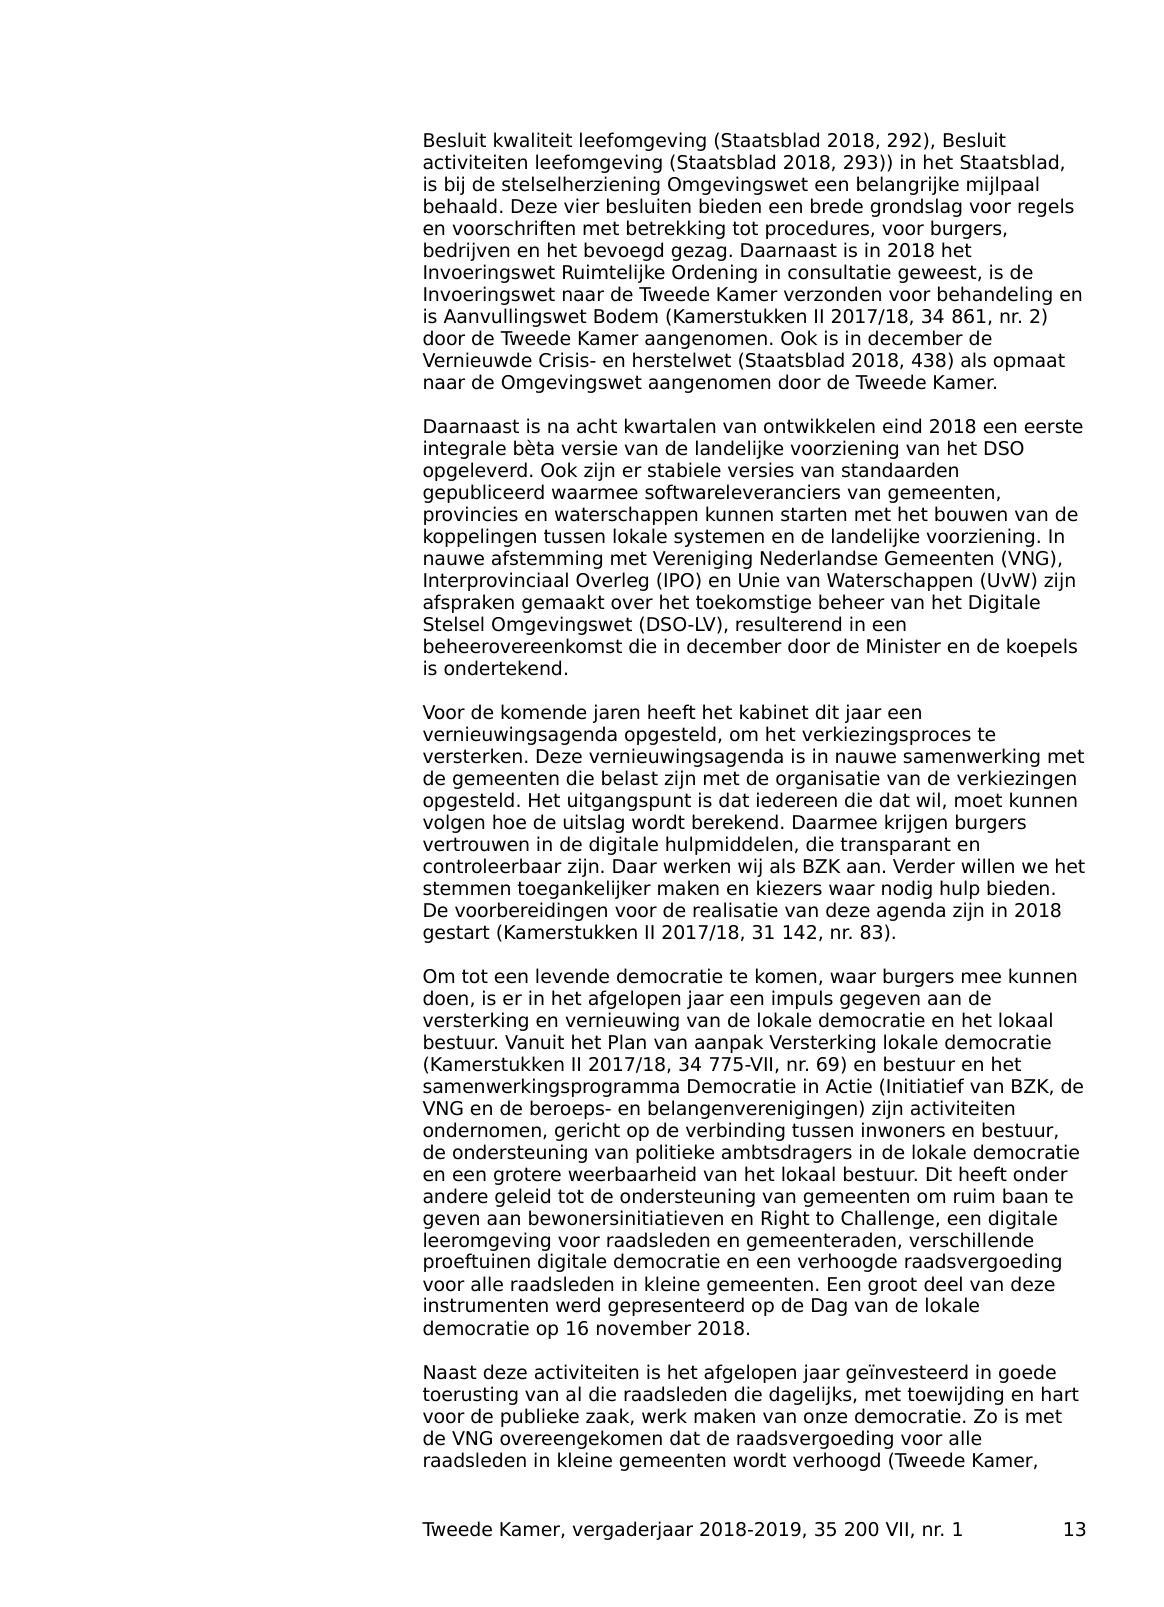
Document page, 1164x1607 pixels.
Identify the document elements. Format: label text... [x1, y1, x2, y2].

text Om tot een levende democratie te komen, waar burgers mee kunnen doen, is er in het afgelopen jaar een impuls gegeven aan de versterking en vernieuwing van de lokale democratie en het lokaal bestuur. Vanuit het Plan van aanpak Versterking lokale democratie (Kamerstukken II 2017/18, 34 775-VII, nr. 69) en bestuur en het samenwerkingsprogramma Democratie in Actie (Initiatief van BZK, de VNG en de beroeps- en belangenverenigingen) zijn activiteiten ondernomen, gericht op de verbinding tussen inwoners en bestuur, de ondersteuning van politieke ambtsdragers in de lokale democratie en een grotere weerbaarheid van het lokaal bestuur. Dit heeft onder andere geleid tot de ondersteuning van gemeenten om ruim baan te geven aan bewonersinitiatieven en Right to Challenge, een digitale leeromgeving voor raadsleden en gemeenteraden, verschillende proeftuinen digitale democratie en een verhoogde raadsvergoeding voor alle raadsleden in kleine gemeenten. Een groot deel van deze instrumenten werd gepresenteerd op de Dag van de lokale democratie op 16 november 2018. [422, 966, 1087, 1339]
text Daarnaast is na acht kwartalen van ontwikkelen eind 2018 een eerste integrale bèta versie van de landelijke voorziening van het DSO opgeleverd. Ook zijn er stabiele versies van standaarden gepubliceerd waarmee softwareleveranciers van gemeenten, provincies en waterschappen kunnen starten met het bouwen van de koppelingen tussen lokale systemen en de landelijke voorziening. In nauwe afstemming met Vereniging Nederlandse Gemeenten (VNG), Interprovinciaal Overleg (IPO) en Unie van Waterschappen (UvW) zijn afspraken gemaakt over het toekomstige beheer van het Digitale Stelsel Omgevingswet (DSO-LV), resulterend in een beheerovereenkomst die in december door de Minister en de koepels is ondertekend. [422, 416, 1087, 679]
text Besluit kwaliteit leefomgeving (Staatsblad 2018, 292), Besluit activiteiten leefomgeving (Staatsblad 2018, 293)) in het Staatsblad, is bij de stelselherziening Omgevingswet een belangrijke mijlpaal behaald. Deze vier besluiten bieden een brede grondslag voor regels en voorschriften met betrekking tot procedures, voor burgers, bedrijven en het bevoegd gezag. Daarnaast is in 2018 het Invoeringswet Ruimtelijke Ordening in consultatie geweest, is de Invoeringswet naar de Tweede Kamer verzonden voor behandeling en is Aanvullingswet Bodem (Kamerstukken II 2017/18, 34 861, nr. 2) door de Tweede Kamer aangenomen. Ook is in december de Vernieuwde Crisis- en herstelwet (Staatsblad 2018, 438) als opmaat naar de Omgevingswet aangenomen door de Tweede Kamer. [422, 130, 1087, 394]
text Voor de komende jaren heeft het kabinet dit jaar een vernieuwingsagenda opgesteld, om het verkiezingsproces te versterken. Deze vernieuwingsagenda is in nauwe samenwerking met de gemeenten die belast zijn met de organisatie van de verkiezingen opgesteld. Het uitgangspunt is dat iedereen die dat wil, moet kunnen volgen hoe de uitslag wordt berekend. Daarmee krijgen burgers vertrouwen in de digitale hulpmiddelen, die transparant en controleerbaar zijn. Daar werken wij als BZK aan. Verder willen we het stemmen toegankelijker maken en kiezers waar nodig hulp bieden. De voorbereidingen voor de realisatie van deze agenda zijn in 2018 gestart (Kamerstukken II 2017/18, 31 142, nr. 83). [422, 702, 1087, 943]
text Naast deze activiteiten is het afgelopen jaar geïnvesteerd in goede toerusting van al die raadsleden die dagelijks, met toewijding en hart voor de publieke zaak, werk maken van onze democratie. Zo is met de VNG overeengekomen dat de raadsvergoeding voor alle raadsleden in kleine gemeenten wordt verhoogd (Tweede Kamer, [422, 1362, 1087, 1471]
